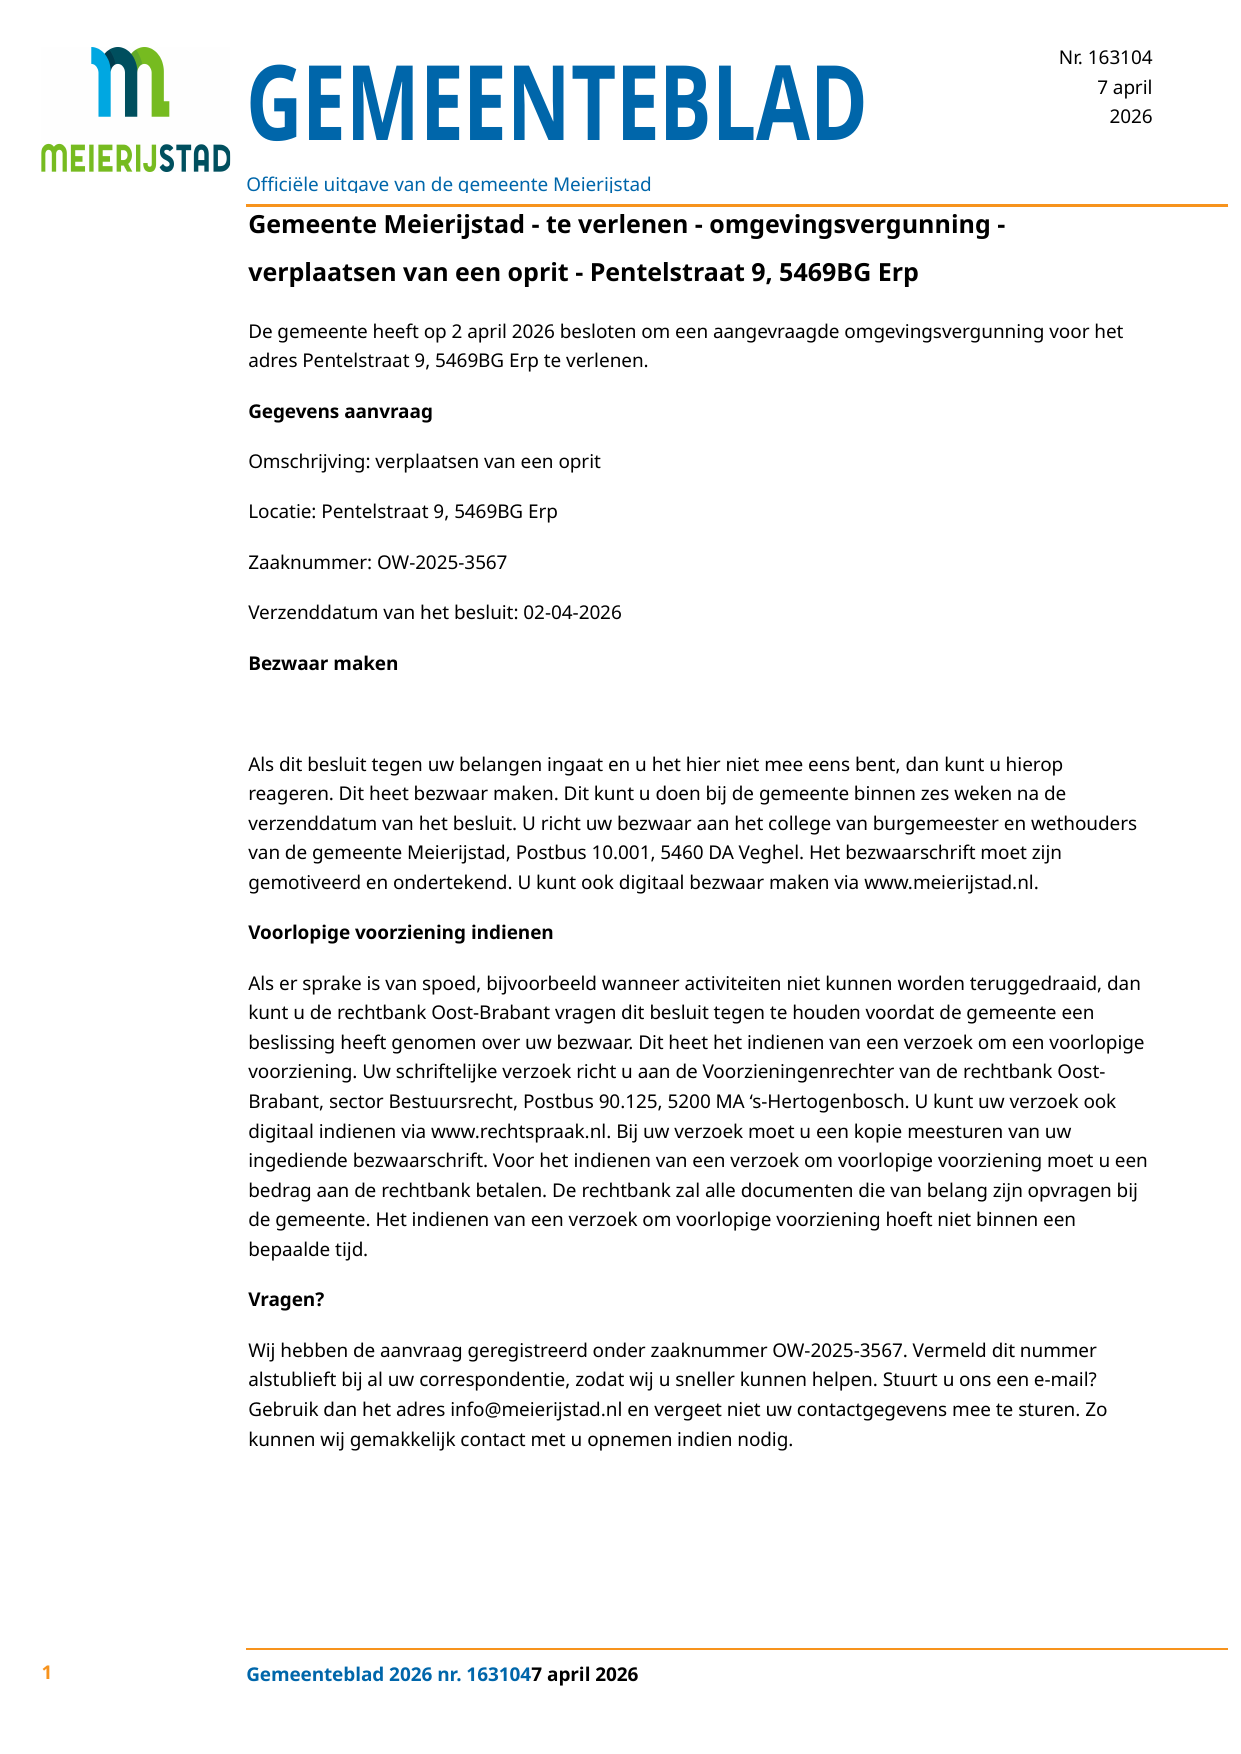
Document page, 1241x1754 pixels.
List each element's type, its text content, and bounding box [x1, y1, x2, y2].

text Voorlopige voorziening indienen [248, 919, 1152, 945]
text Als dit besluit tegen uw belangen ingaat en u het hier niet mee eens bent, dan kunt u hierop reageren. Dit heet bezwaar maken. Dit kunt u doen bij de gemeente binnen zes weken na de verzenddatum van het besluit. U richt uw bezwaar aan het college van burgemeester en wethouders van de gemeente Meierijstad, Postbus 10.001, 5460 DA Veghel. Het bezwaarschrift moet zijn gemotiveerd en ondertekend. U kunt ook digitaal bezwaar maken via www.meierijstad.nl. [248, 751, 1152, 895]
text Gemeente Meierijstad - te verlenen - omgevingsvergunning - verplaatsen van een oprit - Pentelstraat 9, 5469BG Erp [248, 207, 1152, 288]
text Gegevens aanvraag [248, 398, 1152, 424]
text Vragen? [248, 1287, 1152, 1312]
text Omschrijving: verplaatsen van een oprit [248, 448, 1152, 474]
text De gemeente heeft op 2 april 2026 besloten om een aangevraagde omgevingsvergunning voor het adres Pentelstraat 9, 5469BG Erp te verlenen. [248, 318, 1152, 373]
text Zaaknummer: OW-2025-3567 [248, 549, 1152, 575]
picture [41, 47, 231, 172]
text Als er sprake is van spoed, bijvoorbeeld wanneer activiteiten niet kunnen worden teruggedraaid, dan kunt u de rechtbank Oost-Brabant vragen dit besluit tegen te houden voordat de gemeente een beslissing heeft genomen over uw bezwaar. Dit heet het indienen van een verzoek om een voorlopige voorziening. Uw schriftelijke verzoek richt u aan de Voorzieningenrechter van de rechtbank Oost-Brabant, sector Bestuursrecht, Postbus 90.125, 5200 MA ‘s-Hertogenbosch. U kunt uw verzoek ook digitaal indienen via www.rechtspraak.nl. Bij uw verzoek moet u een kopie meesturen van uw ingediende bezwaarschrift. Voor het indienen van een verzoek om voorlopige voorziening moet u een bedrag aan de rechtbank betalen. De rechtbank zal alle documenten die van belang zijn opvragen bij de gemeente. Het indienen van een verzoek om voorlopige voorziening hoeft niet binnen een bepaalde tijd. [248, 970, 1152, 1262]
text Wij hebben de aanvraag geregistreerd onder zaaknummer OW-2025-3567. Vermeld dit nummer alstublieft bij al uw correspondentie, zodat wij u sneller kunnen helpen. Stuurt u ons een e-mail? Gebruik dan het adres info@meierijstad.nl en vergeet niet uw contactgegevens mee te sturen. Zo kunnen wij gemakkelijk contact met u opnemen indien nodig. [248, 1337, 1152, 1452]
text Locatie: Pentelstraat 9, 5469BG Erp [248, 499, 1152, 524]
text Bezwaar maken [248, 650, 1152, 676]
text Verzenddatum van het besluit: 02-04-2026 [248, 599, 1152, 625]
